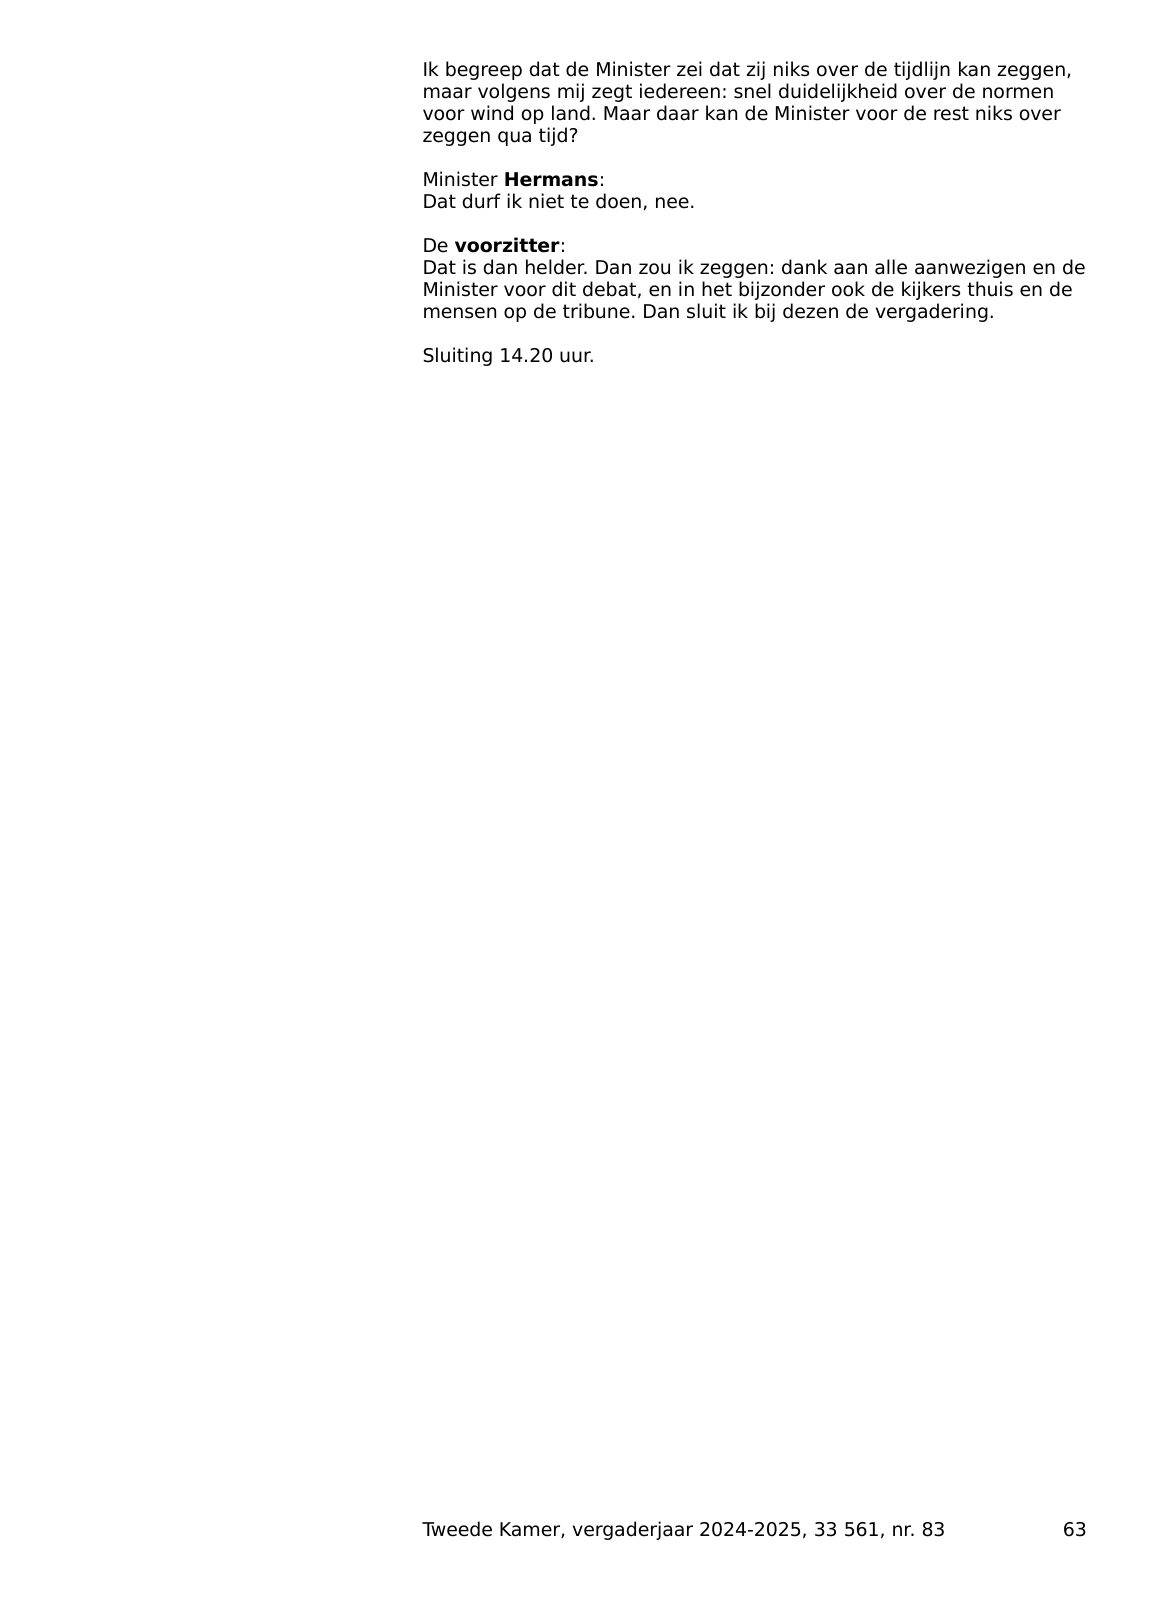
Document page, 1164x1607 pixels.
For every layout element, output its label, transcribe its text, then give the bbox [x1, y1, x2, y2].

text De voorzitter: [422, 235, 1087, 257]
text Ik begreep dat de Minister zei dat zij niks over de tijdlijn kan zeggen, maar volgens mij zegt iedereen: snel duidelijkheid over de normen voor wind op land. Maar daar kan de Minister voor de rest niks over zeggen qua tijd? [422, 59, 1087, 147]
text Dat is dan helder. Dan zou ik zeggen: dank aan alle aanwezigen en de Minister voor dit debat, en in het bijzonder ook de kijkers thuis en de mensen op de tribune. Dan sluit ik bij dezen de vergadering. [422, 257, 1087, 323]
text Sluiting 14.20 uur. [422, 345, 1087, 367]
text Dat durf ik niet te doen, nee. [422, 191, 1087, 213]
text Minister Hermans: [422, 169, 1087, 191]
